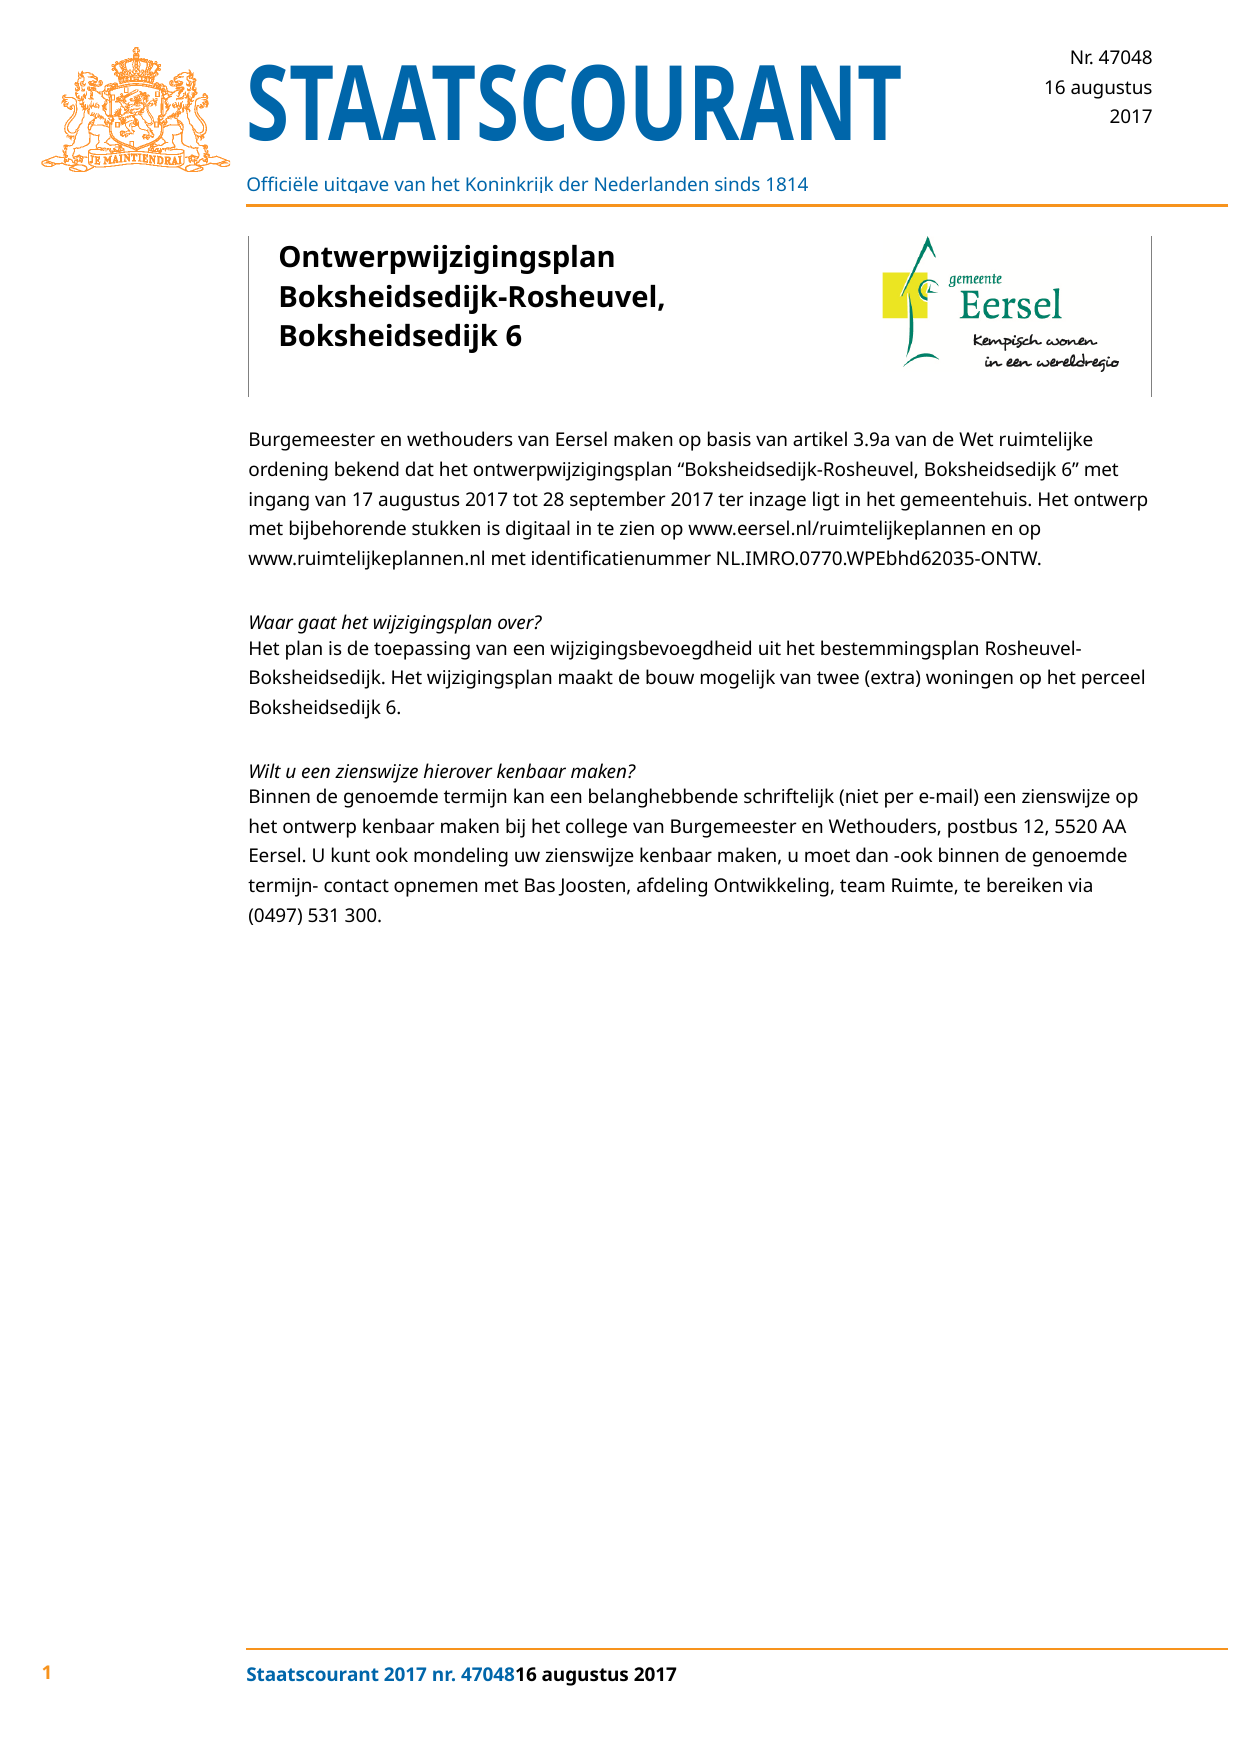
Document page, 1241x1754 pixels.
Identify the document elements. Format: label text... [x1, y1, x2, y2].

text Burgemeester en wethouders van Eersel maken op basis van artikel 3.9a van de Wet ruimtelijke ordening bekend dat het ontwerpwijzigingsplan “Boksheidsedijk-Rosheuvel, Boksheidsedijk 6” met ingang van 17 augustus 2017 tot 28 september 2017 ter inzage ligt in het gemeentehuis. Het ontwerp met bijbehorende stukken is digitaal in te zien op www.eersel.nl/ruimtelijkeplannen en op www.ruimtelijkeplannen.nl met identificatienummer NL.IMRO.0770.WPEbhd62035-ONTW. [248, 427, 1152, 571]
text Wilt u een zienswijze hierover kenbaar maken? [248, 758, 1152, 783]
text Waar gaat het wijzigingsplan over? [248, 609, 1152, 635]
table_header [850, 236, 1151, 397]
picture [882, 236, 1119, 372]
picture [41, 47, 231, 172]
text Het plan is de toepassing van een wijzigingsbevoegdheid uit het bestemmingsplan Rosheuvel-Boksheidsedijk. Het wijzigingsplan maakt de bouw mogelijk van twee (extra) woningen op het perceel Boksheidsedijk 6. [248, 635, 1152, 719]
text Binnen de genoemde termijn kan een belanghebbende schriftelijk (niet per e-mail) een zienswijze op het ontwerp kenbaar maken bij het college van Burgemeester en Wethouders, postbus 12, 5520 AA Eersel. U kunt ook mondeling uw zienswijze kenbaar maken, u moet dan -ook binnen de genoemde termijn- contact opnemen met Bas Joosten, afdeling Ontwikkeling, team Ruimte, te bereiken via (0497) 531 300. [248, 783, 1152, 928]
table_header Ontwerpwijzigingsplan Boksheidsedijk-Rosheuvel, Boksheidsedijk 6 [249, 236, 850, 397]
